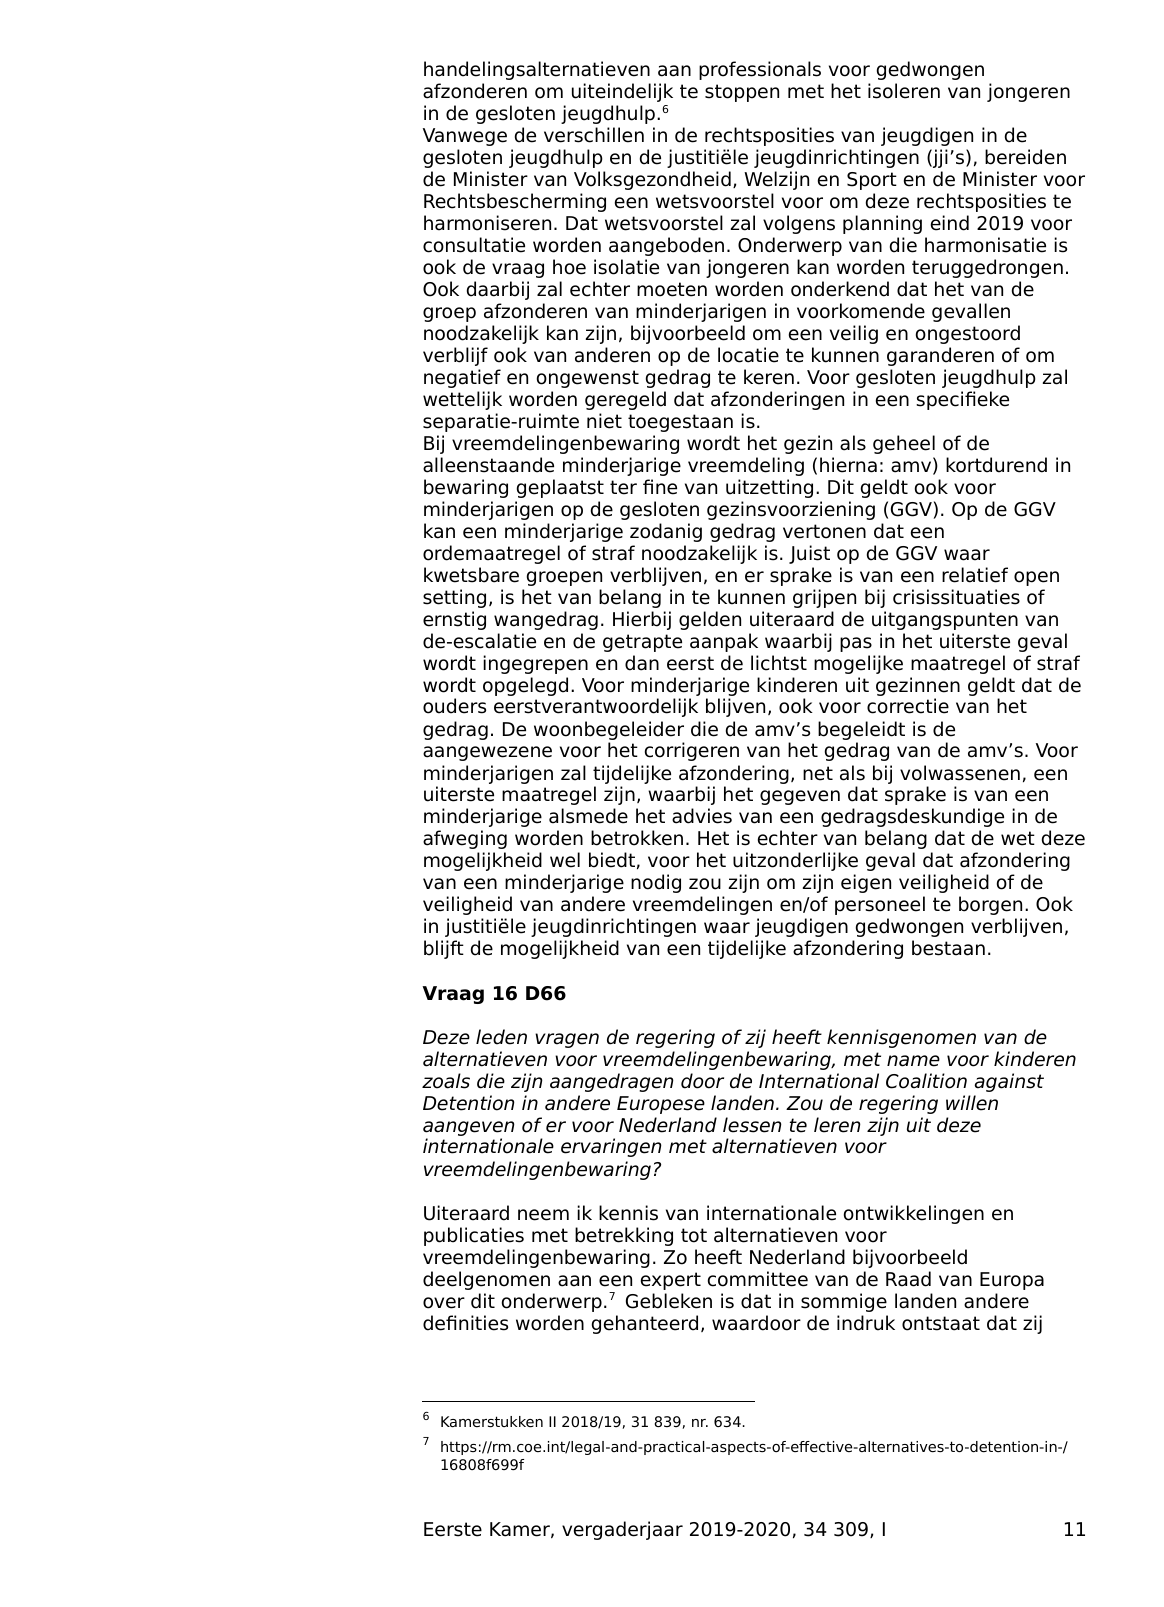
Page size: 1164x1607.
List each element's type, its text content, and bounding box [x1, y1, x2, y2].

text Kamerstukken II 2018/19, 31 839, nr. 634. [422, 1410, 1087, 1432]
text Deze leden vragen de regering of zij heeft kennisgenomen van de alternatieven voor vreemdelingenbewaring, met name voor kinderen zoals die zijn aangedragen door de International Coalition against Detention in andere Europese landen. Zou de regering willen aangeven of er voor Nederland lessen te leren zijn uit deze internationale ervaringen met alternatieven voor vreemdelingenbewaring? [422, 1027, 1087, 1180]
text Bij vreemdelingenbewaring wordt het gezin als geheel of de alleenstaande minderjarige vreemdeling (hierna: amv) kortdurend in bewaring geplaatst ter fine van uitzetting. Dit geldt ook voor minderjarigen op de gesloten gezinsvoorziening (GGV). Op de GGV kan een minderjarige zodanig gedrag vertonen dat een ordemaatregel of straf noodzakelijk is. Juist op de GGV waar kwetsbare groepen verblijven, en er sprake is van een relatief open setting, is het van belang in te kunnen grijpen bij crisissituaties of ernstig wangedrag. Hierbij gelden uiteraard de uitgangspunten van de-escalatie en de getrapte aanpak waarbij pas in het uiterste geval wordt ingegrepen en dan eerst de lichtst mogelijke maatregel of straf wordt opgelegd. Voor minderjarige kinderen uit gezinnen geldt dat de ouders eerstverantwoordelijk blijven, ook voor correctie van het gedrag. De woonbegeleider die de amv’s begeleidt is de aangewezene voor het corrigeren van het gedrag van de amv’s. Voor minderjarigen zal tijdelijke afzondering, net als bij volwassenen, een uiterste maatregel zijn, waarbij het gegeven dat sprake is van een minderjarige alsmede het advies van een gedragsdeskundige in de afweging worden betrokken. Het is echter van belang dat de wet deze mogelijkheid wel biedt, voor het uitzonderlijke geval dat afzondering van een minderjarige nodig zou zijn om zijn eigen veiligheid of de veiligheid van andere vreemdelingen en/of personeel te borgen. Ook in justitiële jeugdinrichtingen waar jeugdigen gedwongen verblijven, blijft de mogelijkheid van een tijdelijke afzondering bestaan. [422, 433, 1087, 960]
text Uiteraard neem ik kennis van internationale ontwikkelingen en publicaties met betrekking tot alternatieven voor vreemdelingenbewaring. Zo heeft Nederland bijvoorbeeld deelgenomen aan een expert committee van de Raad van Europa over dit onderwerp. Gebleken is dat in sommige landen andere definities worden gehanteerd, waardoor de indruk ontstaat dat zij [422, 1203, 1087, 1334]
text https://rm.coe.int/legal-and-practical-aspects-of-effective-alternatives-to-detention-in-/16808f699f [422, 1435, 1087, 1474]
subtitle Vraag 16 D66 [422, 982, 1087, 1004]
text Vanwege de verschillen in de rechtsposities van jeugdigen in de gesloten jeugdhulp en de justitiële jeugdinrichtingen (jji’s), bereiden de Minister van Volksgezondheid, Welzijn en Sport en de Minister voor Rechtsbescherming een wetsvoorstel voor om deze rechtsposities te harmoniseren. Dat wetsvoorstel zal volgens planning eind 2019 voor consultatie worden aangeboden. Onderwerp van die harmonisatie is ook de vraag hoe isolatie van jongeren kan worden teruggedrongen. Ook daarbij zal echter moeten worden onderkend dat het van de groep afzonderen van minderjarigen in voorkomende gevallen noodzakelijk kan zijn, bijvoorbeeld om een veilig en ongestoord verblijf ook van anderen op de locatie te kunnen garanderen of om negatief en ongewenst gedrag te keren. Voor gesloten jeugdhulp zal wettelijk worden geregeld dat afzonderingen in een specifieke separatie-ruimte niet toegestaan is. [422, 125, 1087, 433]
text handelingsalternatieven aan professionals voor gedwongen afzonderen om uiteindelijk te stoppen met het isoleren van jongeren in de gesloten jeugdhulp. [422, 59, 1087, 125]
